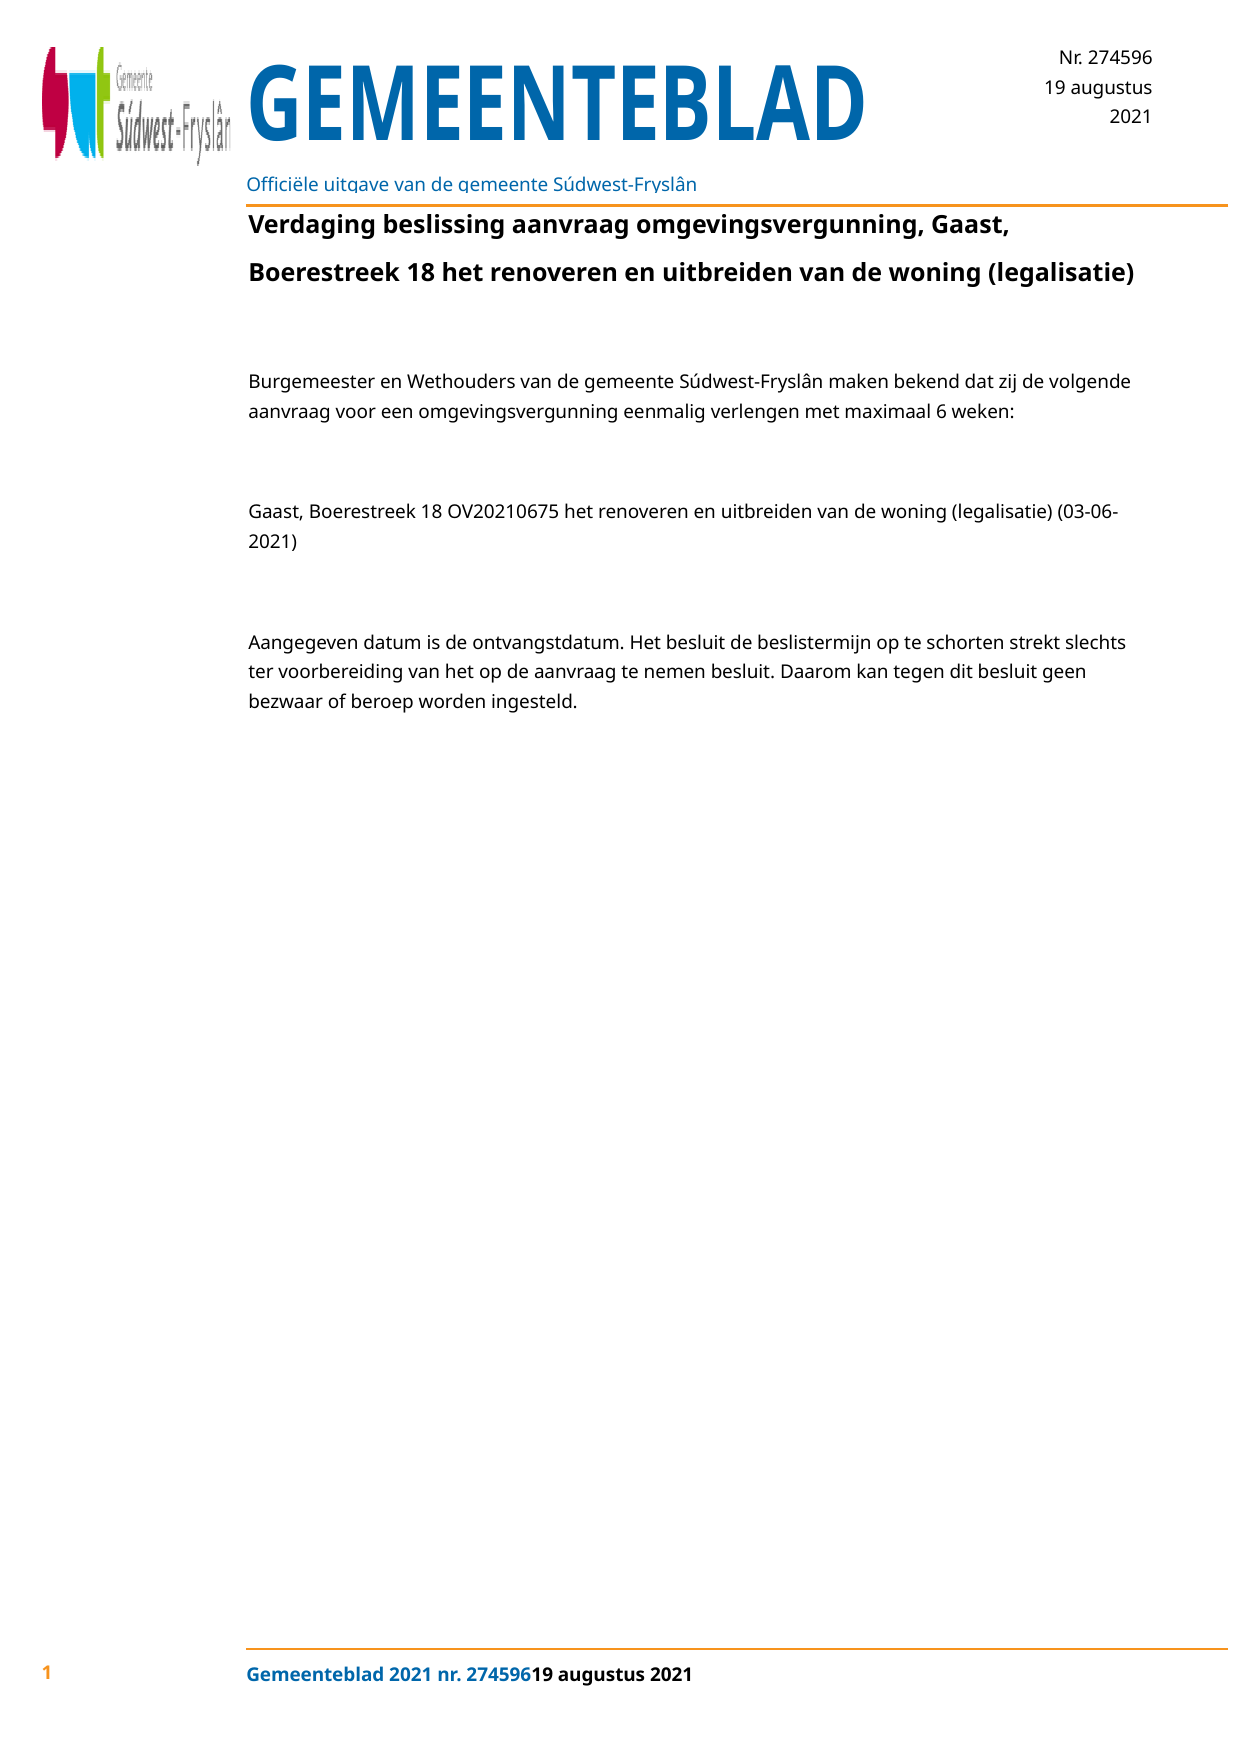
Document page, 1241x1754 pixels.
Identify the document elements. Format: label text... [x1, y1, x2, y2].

text Gaast, Boerestreek 18 OV20210675 het renoveren en uitbreiden van de woning (legalisatie) (03-06-2021) [248, 499, 1152, 554]
text Burgemeester en Wethouders van de gemeente Súdwest-Fryslân maken bekend dat zij de volgende aanvraag voor een omgevingsvergunning eenmalig verlengen met maximaal 6 weken: [248, 368, 1152, 424]
text Verdaging beslissing aanvraag omgevingsvergunning, Gaast, Boerestreek 18 het renoveren en uitbreiden van de woning (legalisatie) [248, 207, 1152, 288]
picture [41, 47, 231, 172]
text Aangegeven datum is de ontvangstdatum. Het besluit de beslistermijn op te schorten strekt slechts ter voorbereiding van het op de aanvraag te nemen besluit. Daarom kan tegen dit besluit geen bezwaar of beroep worden ingesteld. [248, 629, 1152, 714]
